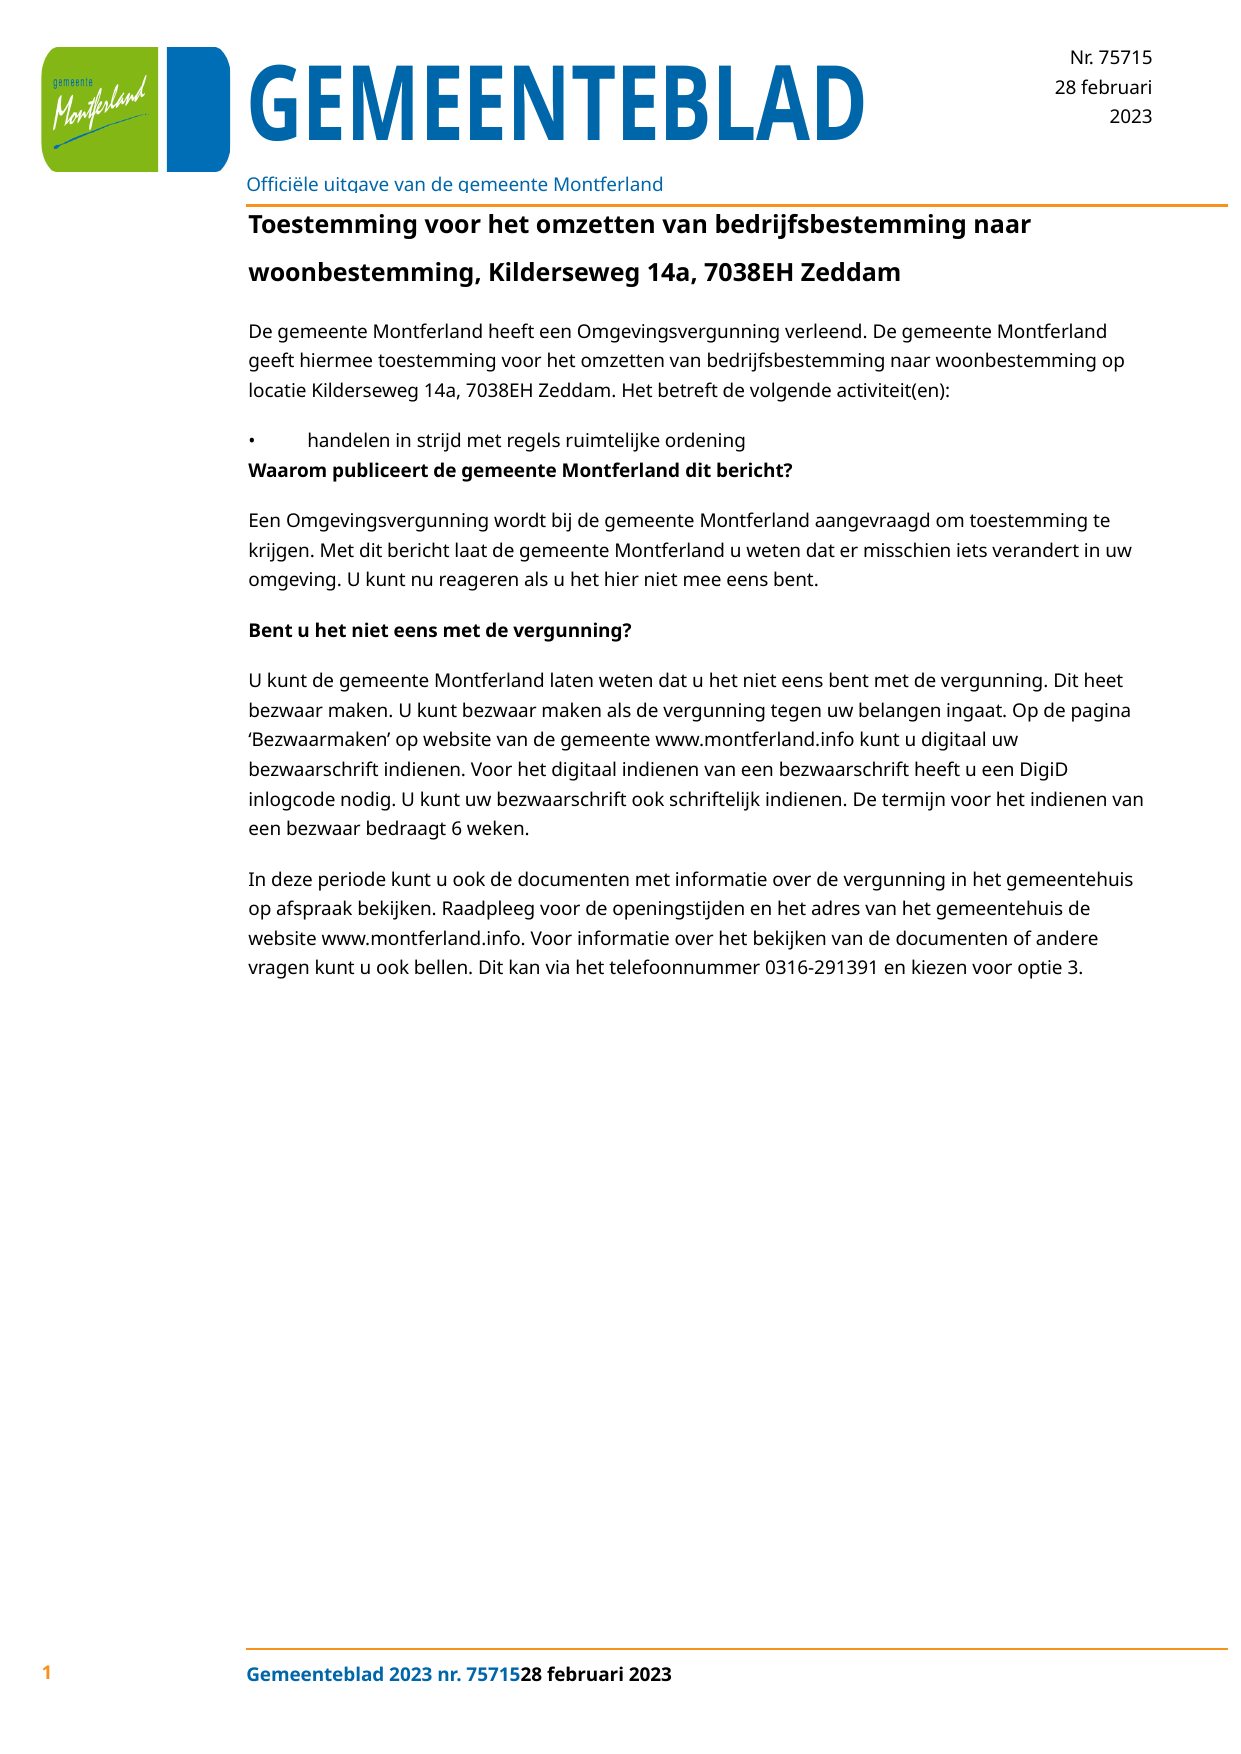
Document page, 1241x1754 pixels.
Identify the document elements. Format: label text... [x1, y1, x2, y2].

picture [41, 47, 231, 172]
text Een Omgevingsvergunning wordt bij de gemeente Montferland aangevraagd om toestemming te krijgen. Met dit bericht laat de gemeente Montferland u weten dat er misschien iets verandert in uw omgeving. U kunt nu reageren als u het hier niet mee eens bent. [248, 507, 1152, 592]
text De gemeente Montferland heeft een Omgevingsvergunning verleend. De gemeente Montferland geeft hiermee toestemming voor het omzetten van bedrijfsbestemming naar woonbestemming op locatie Kilderseweg 14a, 7038EH Zeddam. Het betreft de volgende activiteit(en): [248, 318, 1152, 403]
text U kunt de gemeente Montferland laten weten dat u het niet eens bent met de vergunning. Dit heet bezwaar maken. U kunt bezwaar maken als de vergunning tegen uw belangen ingaat. Op de pagina ‘Bezwaarmaken’ op website van de gemeente www.montferland.info kunt u digitaal uw bezwaarschrift indienen. Voor het digitaal indienen van een bezwaarschrift heeft u een DigiD inlogcode nodig. U kunt uw bezwaarschrift ook schriftelijk indienen. De termijn voor het indienen van een bezwaar bedraagt 6 weken. [248, 667, 1152, 841]
text In deze periode kunt u ook de documenten met informatie over de vergunning in het gemeentehuis op afspraak bekijken. Raadpleeg voor de openingstijden en het adres van het gemeentehuis de website www.montferland.info. Voor informatie over het bekijken van de documenten of andere vragen kunt u ook bellen. Dit kan via het telefoonnummer 0316-291391 en kiezen voor optie 3. [248, 866, 1152, 980]
list handelen in strijd met regels ruimtelijke ordening [248, 427, 1152, 453]
text Waarom publiceert de gemeente Montferland dit bericht? [248, 457, 1152, 483]
text Bent u het niet eens met de vergunning? [248, 617, 1152, 643]
text Toestemming voor het omzetten van bedrijfsbestemming naar woonbestemming, Kilderseweg 14a, 7038EH Zeddam [248, 207, 1152, 288]
